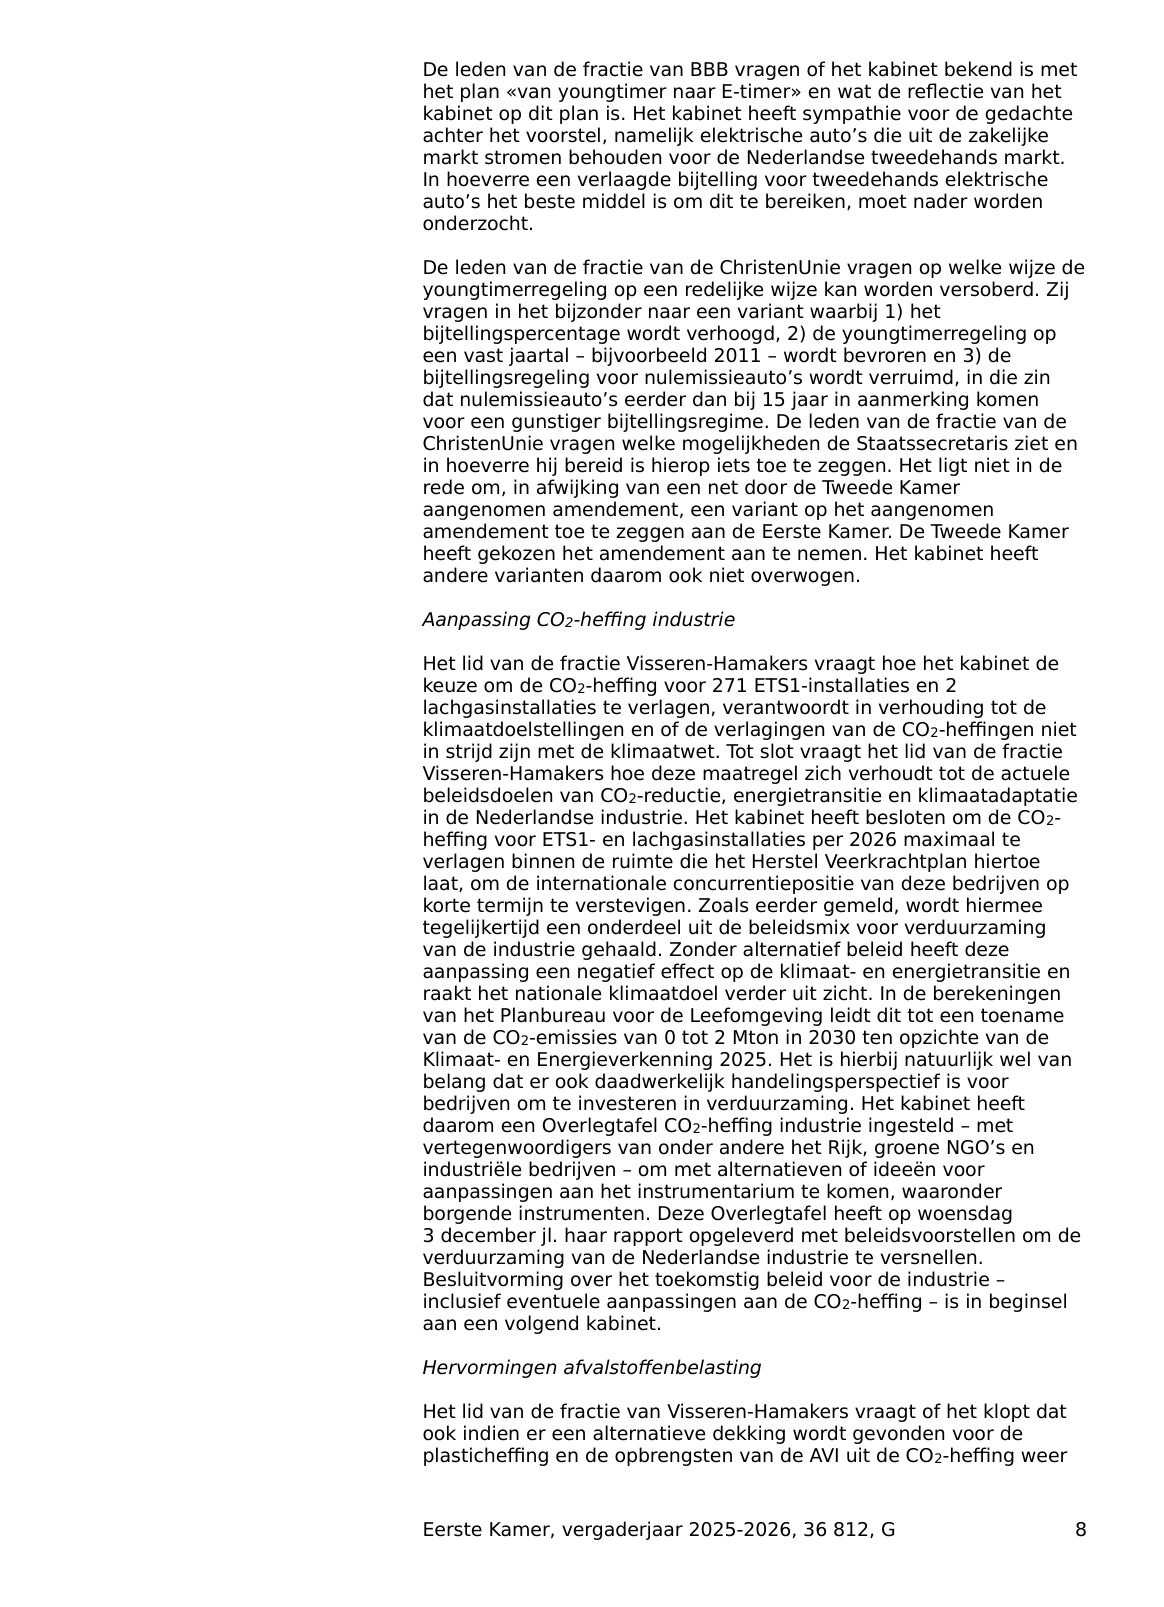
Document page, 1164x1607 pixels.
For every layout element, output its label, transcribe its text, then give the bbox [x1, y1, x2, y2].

text Het lid van de fractie van Visseren-Hamakers vraagt of het klopt dat ook indien er een alternatieve dekking wordt gevonden voor de plasticheffing en de opbrengsten van de AVI uit de CO2-heffing weer [422, 1401, 1087, 1467]
subtitle Aanpassing CO2-heffing industrie [422, 609, 1087, 631]
text Het lid van de fractie Visseren-Hamakers vraagt hoe het kabinet de keuze om de CO2-heffing voor 271 ETS1-installaties en 2 lachgasinstallaties te verlagen, verantwoordt in verhouding tot de klimaatdoelstellingen en of de verlagingen van de CO2-heffingen niet in strijd zijn met de klimaatwet. Tot slot vraagt het lid van de fractie Visseren-Hamakers hoe deze maatregel zich verhoudt tot de actuele beleidsdoelen van CO2-reductie, energietransitie en klimaatadaptatie in de Nederlandse industrie. Het kabinet heeft besloten om de CO2-heffing voor ETS1- en lachgasinstallaties per 2026 maximaal te verlagen binnen de ruimte die het Herstel Veerkrachtplan hiertoe laat, om de internationale concurrentiepositie van deze bedrijven op korte termijn te verstevigen. Zoals eerder gemeld, wordt hiermee tegelijkertijd een onderdeel uit de beleidsmix voor verduurzaming van de industrie gehaald. Zonder alternatief beleid heeft deze aanpassing een negatief effect op de klimaat- en energietransitie en raakt het nationale klimaatdoel verder uit zicht. In de berekeningen van het Planbureau voor de Leefomgeving leidt dit tot een toename van de CO2-emissies van 0 tot 2 Mton in 2030 ten opzichte van de Klimaat- en Energieverkenning 2025. Het is hierbij natuurlijk wel van belang dat er ook daadwerkelijk handelingsperspectief is voor bedrijven om te investeren in verduurzaming. Het kabinet heeft daarom een Overlegtafel CO2-heffing industrie ingesteld – met vertegenwoordigers van onder andere het Rijk, groene NGO’s en industriële bedrijven – om met alternatieven of ideeën voor aanpassingen aan het instrumentarium te komen, waaronder borgende instrumenten. Deze Overlegtafel heeft op woensdag 3 december jl. haar rapport opgeleverd met beleidsvoorstellen om de verduurzaming van de Nederlandse industrie te versnellen. Besluitvorming over het toekomstig beleid voor de industrie – inclusief eventuele aanpassingen aan de CO2-heffing – is in beginsel aan een volgend kabinet. [422, 653, 1087, 1334]
text De leden van de fractie van de ChristenUnie vragen op welke wijze de youngtimerregeling op een redelijke wijze kan worden versoberd. Zij vragen in het bijzonder naar een variant waarbij 1) het bijtellingspercentage wordt verhoogd, 2) de youngtimerregeling op een vast jaartal – bijvoorbeeld 2011 – wordt bevroren en 3) de bijtellingsregeling voor nulemissieauto’s wordt verruimd, in die zin dat nulemissieauto’s eerder dan bij 15 jaar in aanmerking komen voor een gunstiger bijtellingsregime. De leden van de fractie van de ChristenUnie vragen welke mogelijkheden de Staatssecretaris ziet en in hoeverre hij bereid is hierop iets toe te zeggen. Het ligt niet in de rede om, in afwijking van een net door de Tweede Kamer aangenomen amendement, een variant op het aangenomen amendement toe te zeggen aan de Eerste Kamer. De Tweede Kamer heeft gekozen het amendement aan te nemen. Het kabinet heeft andere varianten daarom ook niet overwogen. [422, 257, 1087, 587]
text De leden van de fractie van BBB vragen of het kabinet bekend is met het plan «van youngtimer naar E-timer» en wat de reflectie van het kabinet op dit plan is. Het kabinet heeft sympathie voor de gedachte achter het voorstel, namelijk elektrische auto’s die uit de zakelijke markt stromen behouden voor de Nederlandse tweedehands markt. In hoeverre een verlaagde bijtelling voor tweedehands elektrische auto’s het beste middel is om dit te bereiken, moet nader worden onderzocht. [422, 59, 1087, 235]
subtitle Hervormingen afvalstoffenbelasting [422, 1357, 1087, 1379]
